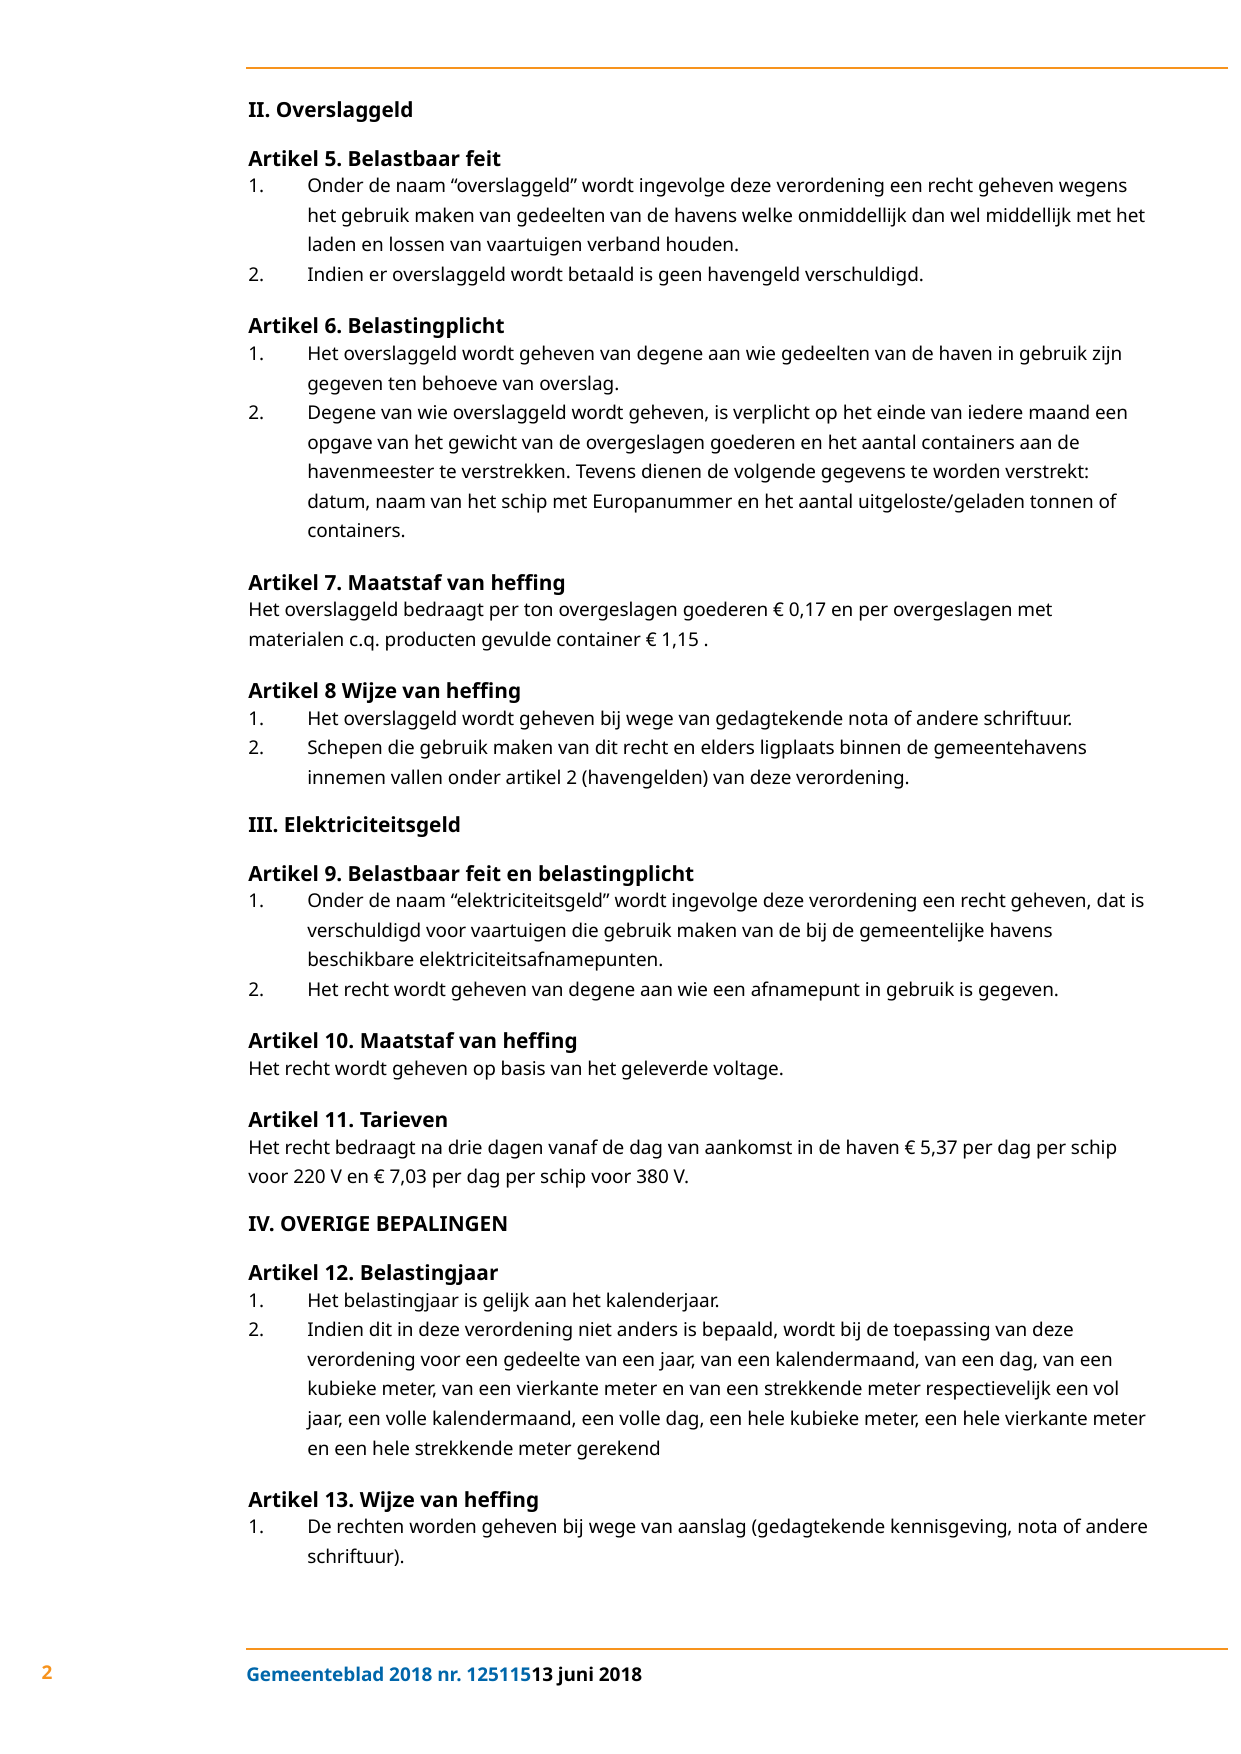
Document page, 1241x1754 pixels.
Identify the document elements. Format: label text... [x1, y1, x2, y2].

list Het overslaggeld wordt geheven van degene aan wie gedeelten van de haven in gebruik zijn gegeven ten behoeve van overslag. [248, 340, 1152, 395]
text III. Elektriciteitsgeld [248, 810, 1152, 838]
text Artikel 13. Wijze van heffing [248, 1485, 1152, 1513]
text Het recht bedraagt na drie dagen vanaf de dag van aankomst in de haven € 5,37 per dag per schip voor 220 V en € 7,03 per dag per schip voor 380 V. [248, 1134, 1152, 1189]
list Het belastingjaar is gelijk aan het kalenderjaar. [248, 1287, 1152, 1312]
list Het recht wordt geheven van degene aan wie een afnamepunt in gebruik is gegeven. [248, 976, 1152, 1002]
list Onder de naam “overslaggeld” wordt ingevolge deze verordening een recht geheven wegens het gebruik maken van gedeelten van de havens welke onmiddellijk dan wel middellijk met het laden en lossen van vaartuigen verband houden. [248, 172, 1152, 257]
list De rechten worden geheven bij wege van aanslag (gedagtekende kennisgeving, nota of andere schriftuur). [248, 1513, 1152, 1569]
text Het recht wordt geheven op basis van het geleverde voltage. [248, 1055, 1152, 1081]
text Artikel 7. Maatstaf van heffing [248, 568, 1152, 596]
text II. Overslaggeld [248, 95, 1152, 123]
text Het overslaggeld bedraagt per ton overgeslagen goederen € 0,17 en per overgeslagen met materialen c.q. producten gevulde container € 1,15 . [248, 596, 1152, 652]
list Het overslaggeld wordt geheven bij wege van gedagtekende nota of andere schriftuur. [248, 705, 1152, 731]
list Schepen die gebruik maken van dit recht en elders ligplaats binnen de gemeentehavens innemen vallen onder artikel 2 (havengelden) van deze verordening. [248, 734, 1152, 790]
list Indien er overslaggeld wordt betaald is geen havengeld verschuldigd. [248, 261, 1152, 287]
text Artikel 8 Wijze van heffing [248, 676, 1152, 705]
text Artikel 6. Belastingplicht [248, 312, 1152, 340]
list Degene van wie overslaggeld wordt geheven, is verplicht op het einde van iedere maand een opgave van het gewicht van de overgeslagen goederen en het aantal containers aan de havenmeester te verstrekken. Tevens dienen de volgende gegevens te worden verstrekt: datum, naam van het schip met Europanummer en het aantal uitgeloste/geladen tonnen of containers. [248, 399, 1152, 543]
text Artikel 9. Belastbaar feit en belastingplicht [248, 859, 1152, 887]
list Onder de naam “elektriciteitsgeld” wordt ingevolge deze verordening een recht geheven, dat is verschuldigd voor vaartuigen die gebruik maken van de bij de gemeentelijke havens beschikbare elektriciteitsafnamepunten. [248, 887, 1152, 972]
picture [41, 47, 231, 172]
text IV. OVERIGE BEPALINGEN [248, 1209, 1152, 1237]
text Artikel 5. Belastbaar feit [248, 144, 1152, 172]
text Artikel 12. Belastingjaar [248, 1258, 1152, 1287]
text Artikel 11. Tarieven [248, 1105, 1152, 1134]
text Artikel 10. Maatstaf van heffing [248, 1027, 1152, 1055]
list Indien dit in deze verordening niet anders is bepaald, wordt bij de toepassing van deze verordening voor een gedeelte van een jaar, van een kalendermaand, van een dag, van een kubieke meter, van een vierkante meter en van een strekkende meter respectievelijk een vol jaar, een volle kalendermaand, een volle dag, een hele kubieke meter, een hele vierkante meter en een hele strekkende meter gerekend [248, 1316, 1152, 1460]
